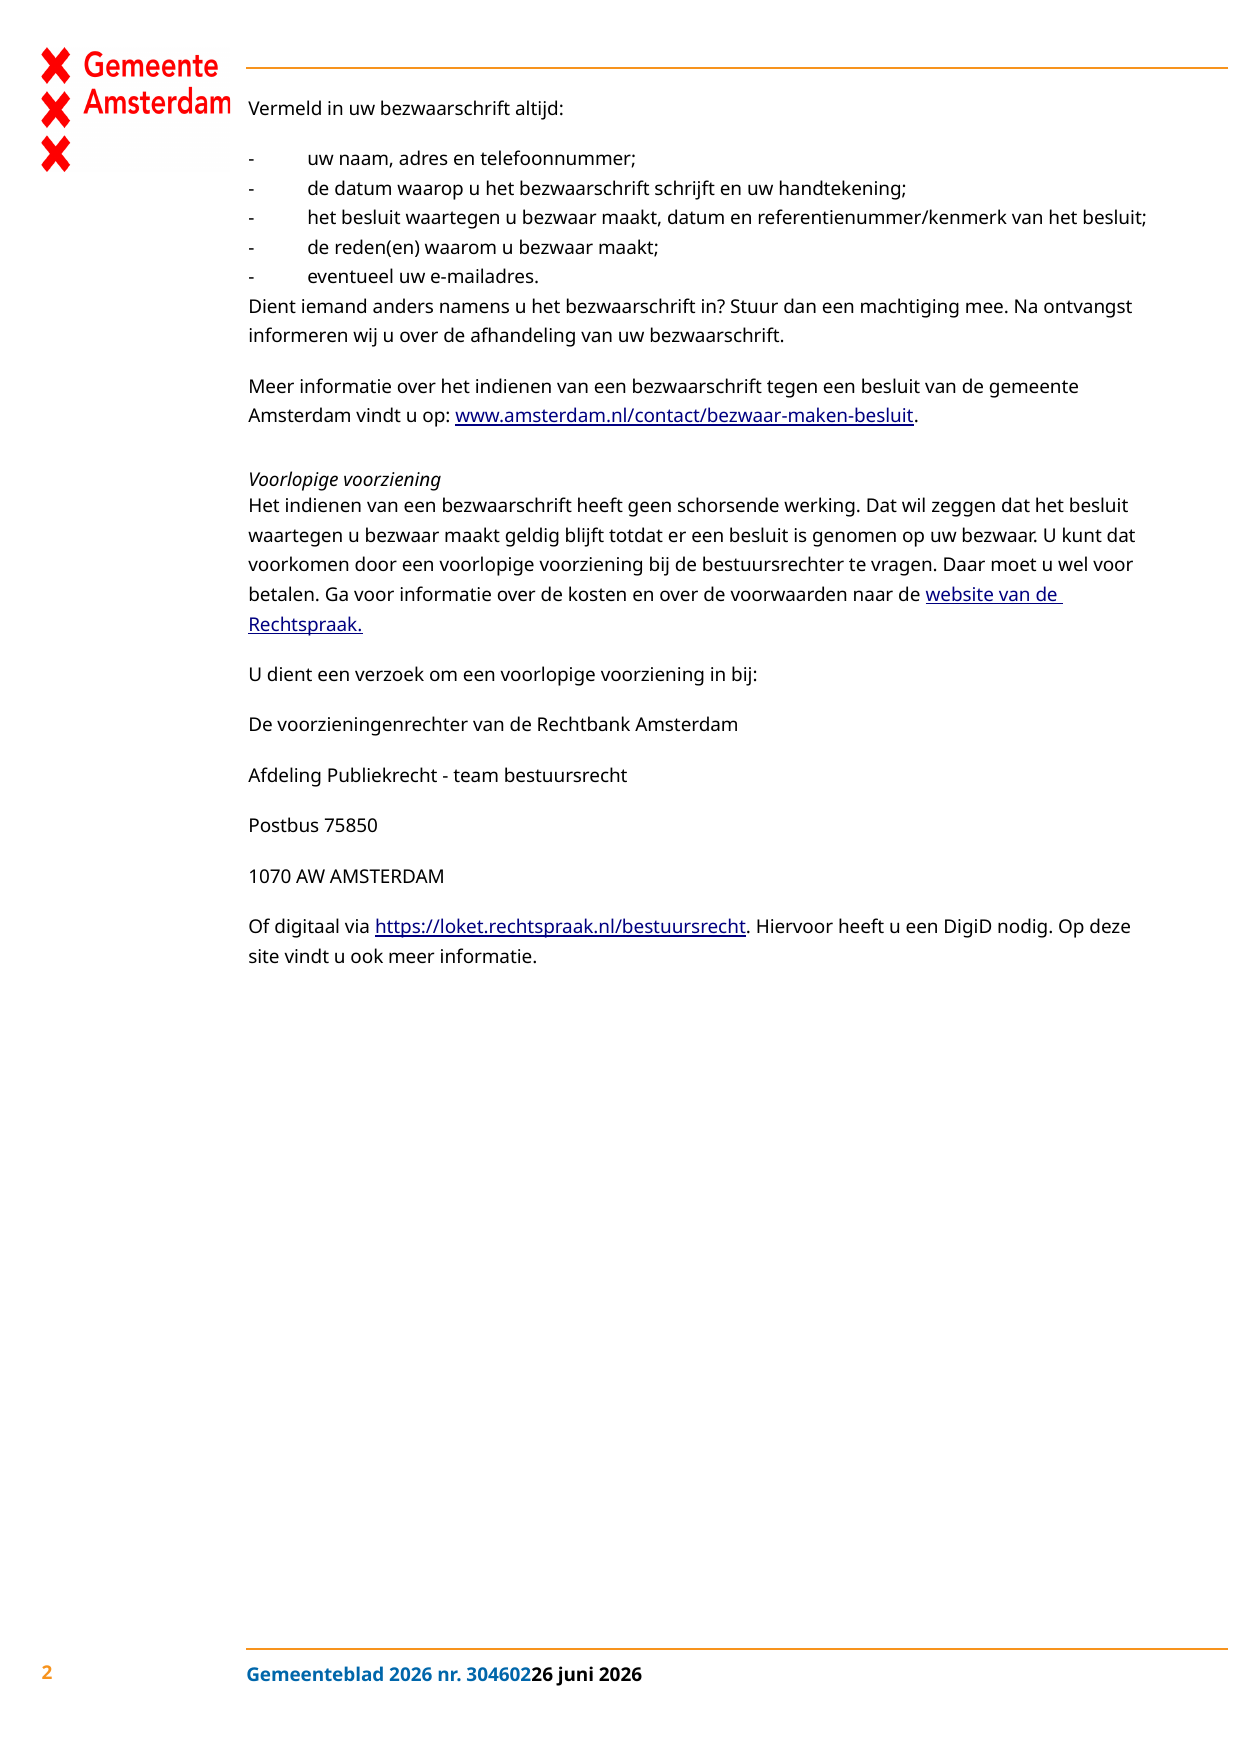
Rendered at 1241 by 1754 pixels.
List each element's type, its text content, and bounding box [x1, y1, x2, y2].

list eventueel uw e-mailadres. [248, 263, 1152, 289]
picture [41, 47, 231, 172]
text 1070 AW AMSTERDAM [248, 863, 1152, 888]
text Postbus 75850 [248, 812, 1152, 838]
text Vermeld in uw bezwaarschrift altijd: [248, 95, 1152, 121]
text Of digitaal via https://loket.rechtspraak.nl/bestuursrecht. Hiervoor heeft u een DigiD nodig. Op deze site vindt u ook meer informatie. [248, 913, 1152, 968]
text Voorlopige voorziening [248, 467, 1152, 492]
text Het indienen van een bezwaarschrift heeft geen schorsende werking. Dat wil zeggen dat het besluit waartegen u bezwaar maakt geldig blijft totdat er een besluit is genomen op uw bezwaar. U kunt dat voorkomen door een voorlopige voorziening bij de bestuursrechter te vragen. Daar moet u wel voor betalen. Ga voor informatie over de kosten en over de voorwaarden naar de website van de Rechtspraak. [248, 492, 1152, 636]
list de reden(en) waarom u bezwaar maakt; [248, 234, 1152, 260]
text Afdeling Publiekrecht - team bestuursrecht [248, 762, 1152, 788]
list de datum waarop u het bezwaarschrift schrijft en uw handtekening; [248, 175, 1152, 201]
list het besluit waartegen u bezwaar maakt, datum en referentienummer/kenmerk van het besluit; [248, 204, 1152, 230]
list uw naam, adres en telefoonnummer; [248, 145, 1152, 171]
text U dient een verzoek om een voorlopige voorziening in bij: [248, 661, 1152, 687]
text Meer informatie over het indienen van een bezwaarschrift tegen een besluit van de gemeente Amsterdam vindt u op: www.amsterdam.nl/contact/bezwaar-maken-besluit. [248, 373, 1152, 428]
text De voorzieningenrechter van de Rechtbank Amsterdam [248, 712, 1152, 737]
text Dient iemand anders namens u het bezwaarschrift in? Stuur dan een machtiging mee. Na ontvangst informeren wij u over de afhandeling van uw bezwaarschrift. [248, 293, 1152, 348]
